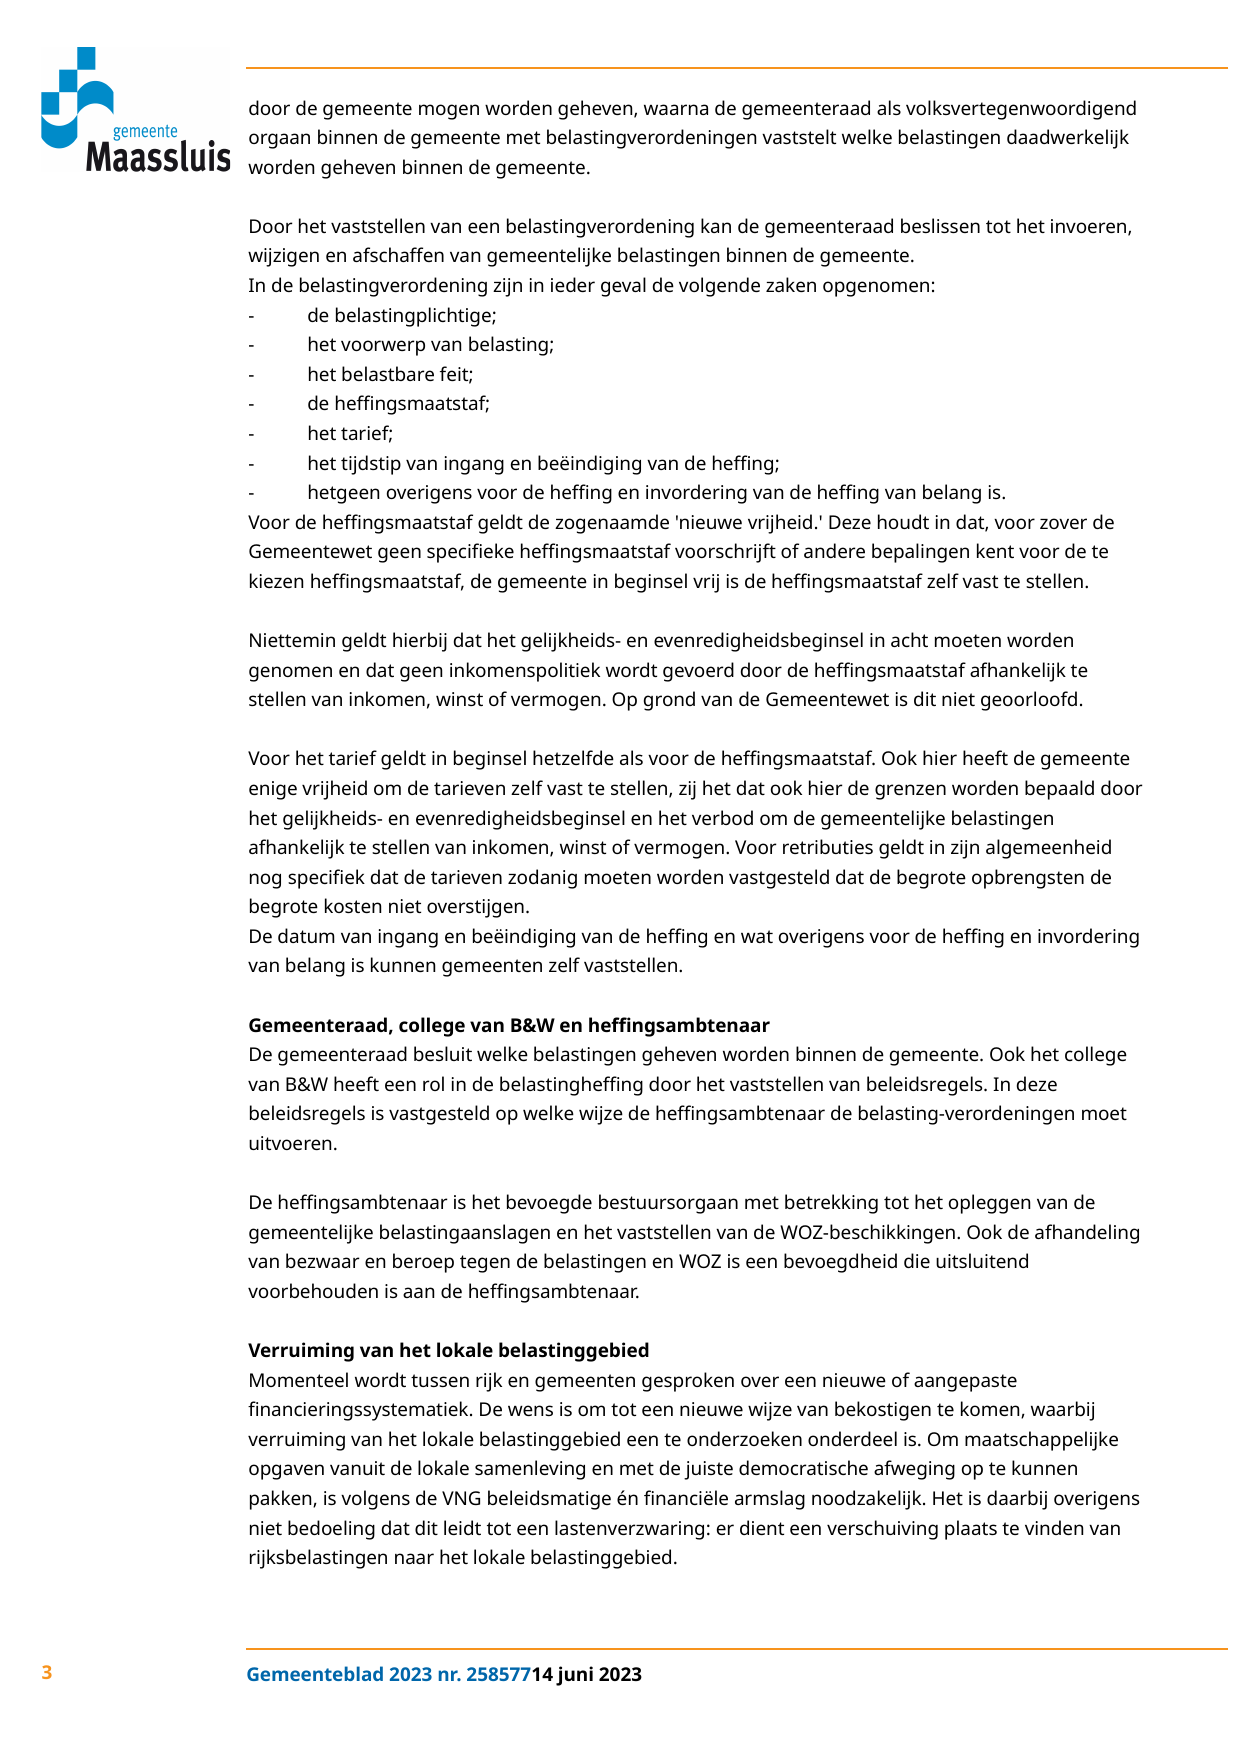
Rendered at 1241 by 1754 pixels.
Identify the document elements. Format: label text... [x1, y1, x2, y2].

list het voorwerp van belasting; [248, 331, 1152, 357]
text Voor de heffingsmaatstaf geldt de zogenaamde 'nieuwe vrijheid.' Deze houdt in dat, voor zover de Gemeentewet geen specifieke heffingsmaatstaf voorschrijft of andere bepalingen kent voor de te kiezen heffingsmaatstaf, de gemeente in beginsel vrij is de heffingsmaatstaf zelf vast te stellen. [248, 509, 1152, 594]
text De gemeenteraad besluit welke belastingen geheven worden binnen de gemeente. Ook het college van B&W heeft een rol in de belastingheffing door het vaststellen van beleidsregels. In deze beleidsregels is vastgesteld op welke wijze de heffingsambtenaar de belasting-verordeningen moet uitvoeren. [248, 1041, 1152, 1156]
text door de gemeente mogen worden geheven, waarna de gemeenteraad als volksvertegenwoordigend orgaan binnen de gemeente met belastingverordeningen vaststelt welke belastingen daadwerkelijk worden geheven binnen de gemeente. [248, 95, 1152, 180]
list de belastingplichtige; [248, 302, 1152, 328]
text Door het vaststellen van een belastingverordening kan de gemeenteraad beslissen tot het invoeren, wijzigen en afschaffen van gemeentelijke belastingen binnen de gemeente. [248, 213, 1152, 268]
list het tarief; [248, 420, 1152, 446]
text Momenteel wordt tussen rijk en gemeenten gesproken over een nieuwe of aangepaste financieringssystematiek. De wens is om tot een nieuwe wijze van bekostigen te komen, waarbij verruiming van het lokale belastinggebied een te onderzoeken onderdeel is. Om maatschappelijke opgaven vanuit de lokale samenleving en met de juiste democratische afweging op te kunnen pakken, is volgens de VNG beleidsmatige én financiële armslag noodzakelijk. Het is daarbij overigens niet bedoeling dat dit leidt tot een lastenverzwaring: er dient een verschuiving plaats te vinden van rijksbelastingen naar het lokale belastinggebied. [248, 1367, 1152, 1570]
text Voor het tarief geldt in beginsel hetzelfde als voor de heffingsmaatstaf. Ook hier heeft de gemeente enige vrijheid om de tarieven zelf vast te stellen, zij het dat ook hier de grenzen worden bepaald door het gelijkheids- en evenredigheidsbeginsel en het verbod om de gemeentelijke belastingen afhankelijk te stellen van inkomen, winst of vermogen. Voor retributies geldt in zijn algemeenheid nog specifiek dat de tarieven zodanig moeten worden vastgesteld dat de begrote opbrengsten de begrote kosten niet overstijgen. [248, 746, 1152, 919]
text Niettemin geldt hierbij dat het gelijkheids- en evenredigheidsbeginsel in acht moeten worden genomen en dat geen inkomenspolitiek wordt gevoerd door de heffingsmaatstaf afhankelijk te stellen van inkomen, winst of vermogen. Op grond van de Gemeentewet is dit niet geoorloofd. [248, 627, 1152, 712]
text Verruiming van het lokale belastinggebied [248, 1337, 1152, 1363]
picture [41, 47, 77, 92]
text Gemeenteraad, college van B&W en heffingsambtenaar [248, 1012, 1152, 1038]
list hetgeen overigens voor de heffing en invordering van de heffing van belang is. [248, 479, 1152, 505]
list het tijdstip van ingang en beëindiging van de heffing; [248, 450, 1152, 476]
text De datum van ingang en beëindiging van de heffing en wat overigens voor de heffing en invordering van belang is kunnen gemeenten zelf vaststellen. [248, 923, 1152, 978]
picture [41, 47, 231, 172]
list de heffingsmaatstaf; [248, 391, 1152, 416]
text In de belastingverordening zijn in ieder geval de volgende zaken opgenomen: [248, 272, 1152, 298]
list het belastbare feit; [248, 361, 1152, 387]
text De heffingsambtenaar is het bevoegde bestuursorgaan met betrekking tot het opleggen van de gemeentelijke belastingaanslagen en het vaststellen van de WOZ-beschikkingen. Ook de afhandeling van bezwaar en beroep tegen de belastingen en WOZ is een bevoegdheid die uitsluitend voorbehouden is aan de heffingsambtenaar. [248, 1189, 1152, 1304]
